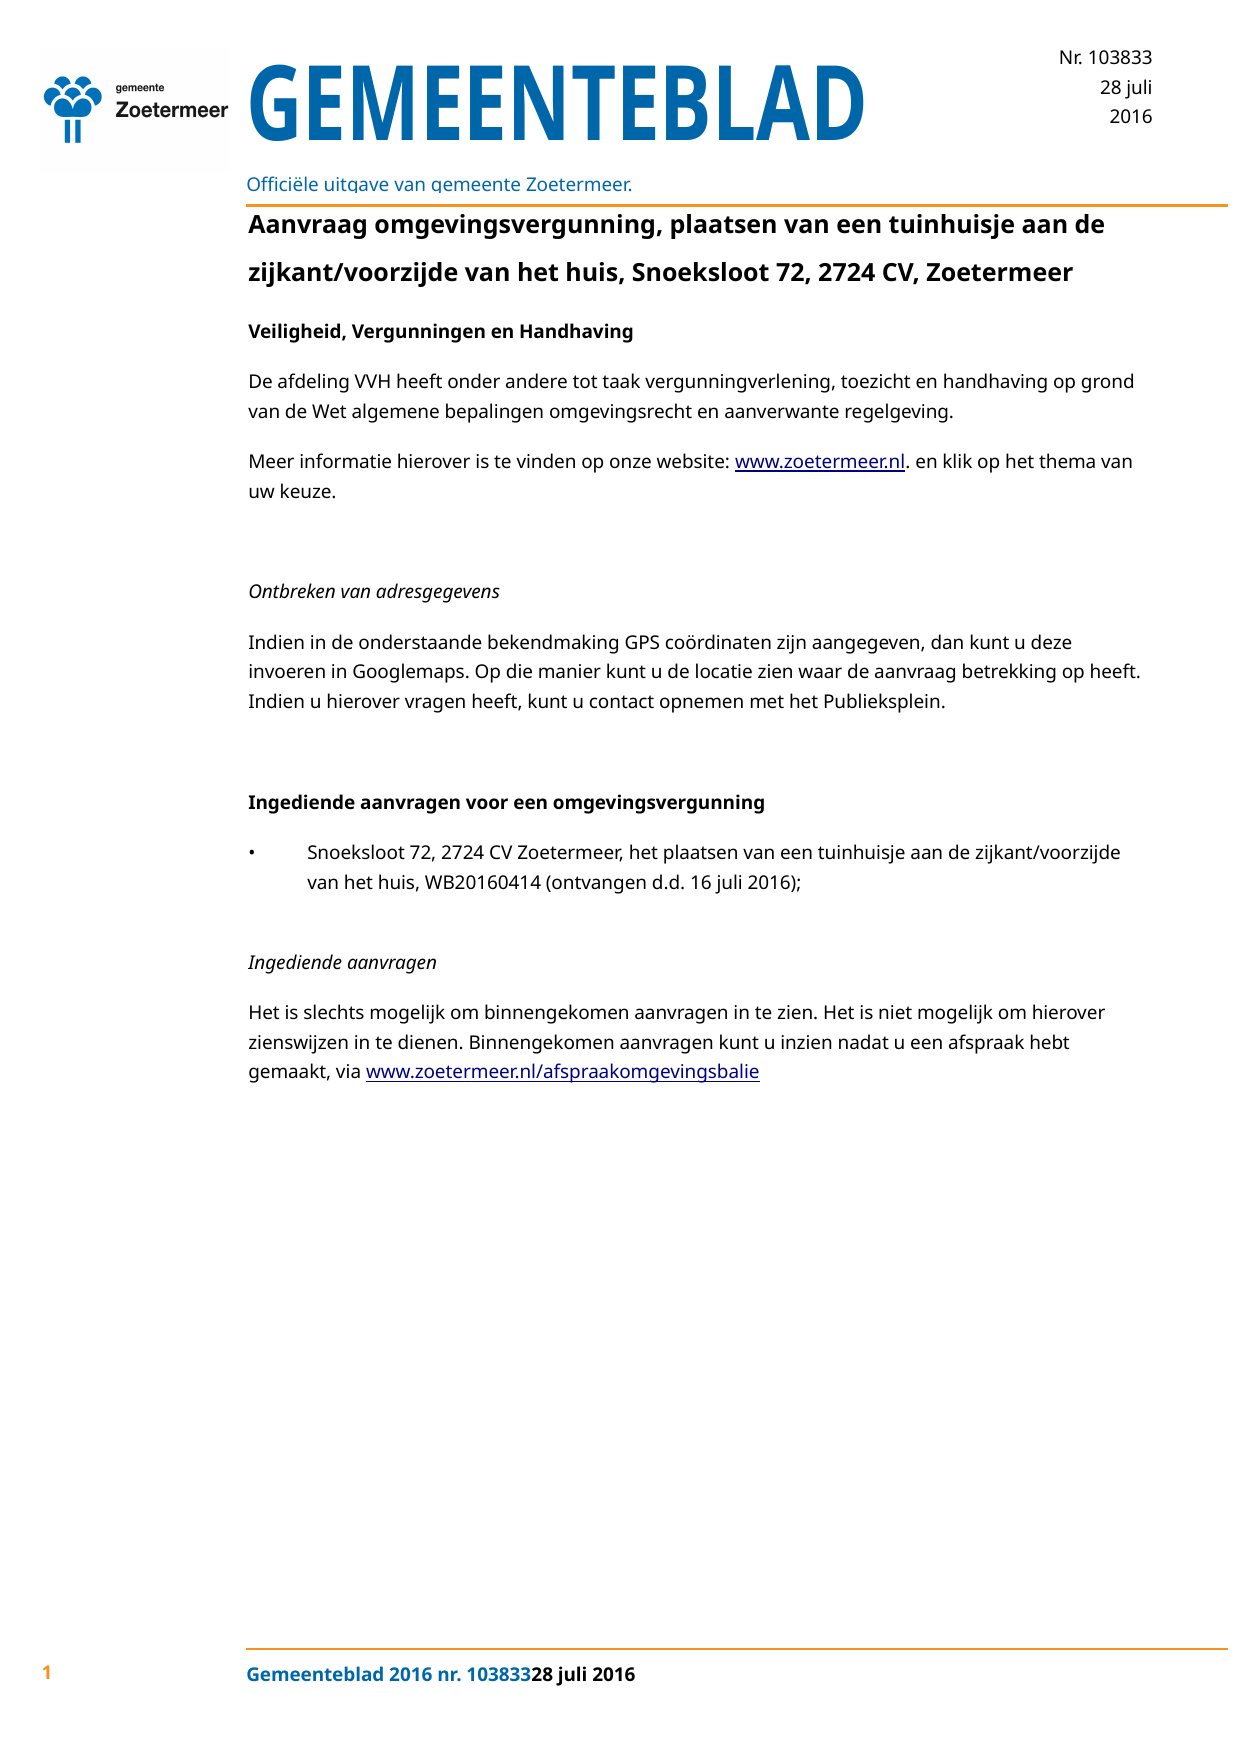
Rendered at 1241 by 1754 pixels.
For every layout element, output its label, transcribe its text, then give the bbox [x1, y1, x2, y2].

text Ontbreken van adresgegevens [248, 579, 1152, 604]
text Aanvraag omgevingsvergunning, plaatsen van een tuinhuisje aan de zijkant/voorzijde van het huis, Snoeksloot 72, 2724 CV, Zoetermeer [248, 207, 1152, 288]
text Het is slechts mogelijk om binnengekomen aanvragen in te zien. Het is niet mogelijk om hierover zienswijzen in te dienen. Binnengekomen aanvragen kunt u inzien nadat u een afspraak hebt gemaakt, via www.zoetermeer.nl/afspraakomgevingsbalie [248, 999, 1152, 1084]
text Ingediende aanvragen [248, 949, 1152, 975]
list Snoeksloot 72, 2724 CV Zoetermeer, het plaatsen van een tuinhuisje aan de zijkant/voorzijde van het huis, WB20160414 (ontvangen d.d. 16 juli 2016); [248, 839, 1152, 895]
text Indien in de onderstaande bekendmaking GPS coördinaten zijn aangegeven, dan kunt u deze invoeren in Googlemaps. Op die manier kunt u de locatie zien waar de aanvraag betrekking op heeft. Indien u hierover vragen heeft, kunt u contact opnemen met het Publieksplein. [248, 629, 1152, 714]
text Ingediende aanvragen voor een omgevingsvergunning [248, 789, 1152, 815]
text Veiligheid, Vergunningen en Handhaving [248, 318, 1152, 344]
text De afdeling VVH heeft onder andere tot taak vergunningverlening, toezicht en handhaving op grond van de Wet algemene bepalingen omgevingsrecht en aanverwante regelgeving. [248, 368, 1152, 424]
text Meer informatie hierover is te vinden op onze website: www.zoetermeer.nl. en klik op het thema van uw keuze. [248, 448, 1152, 504]
picture [41, 47, 231, 172]
